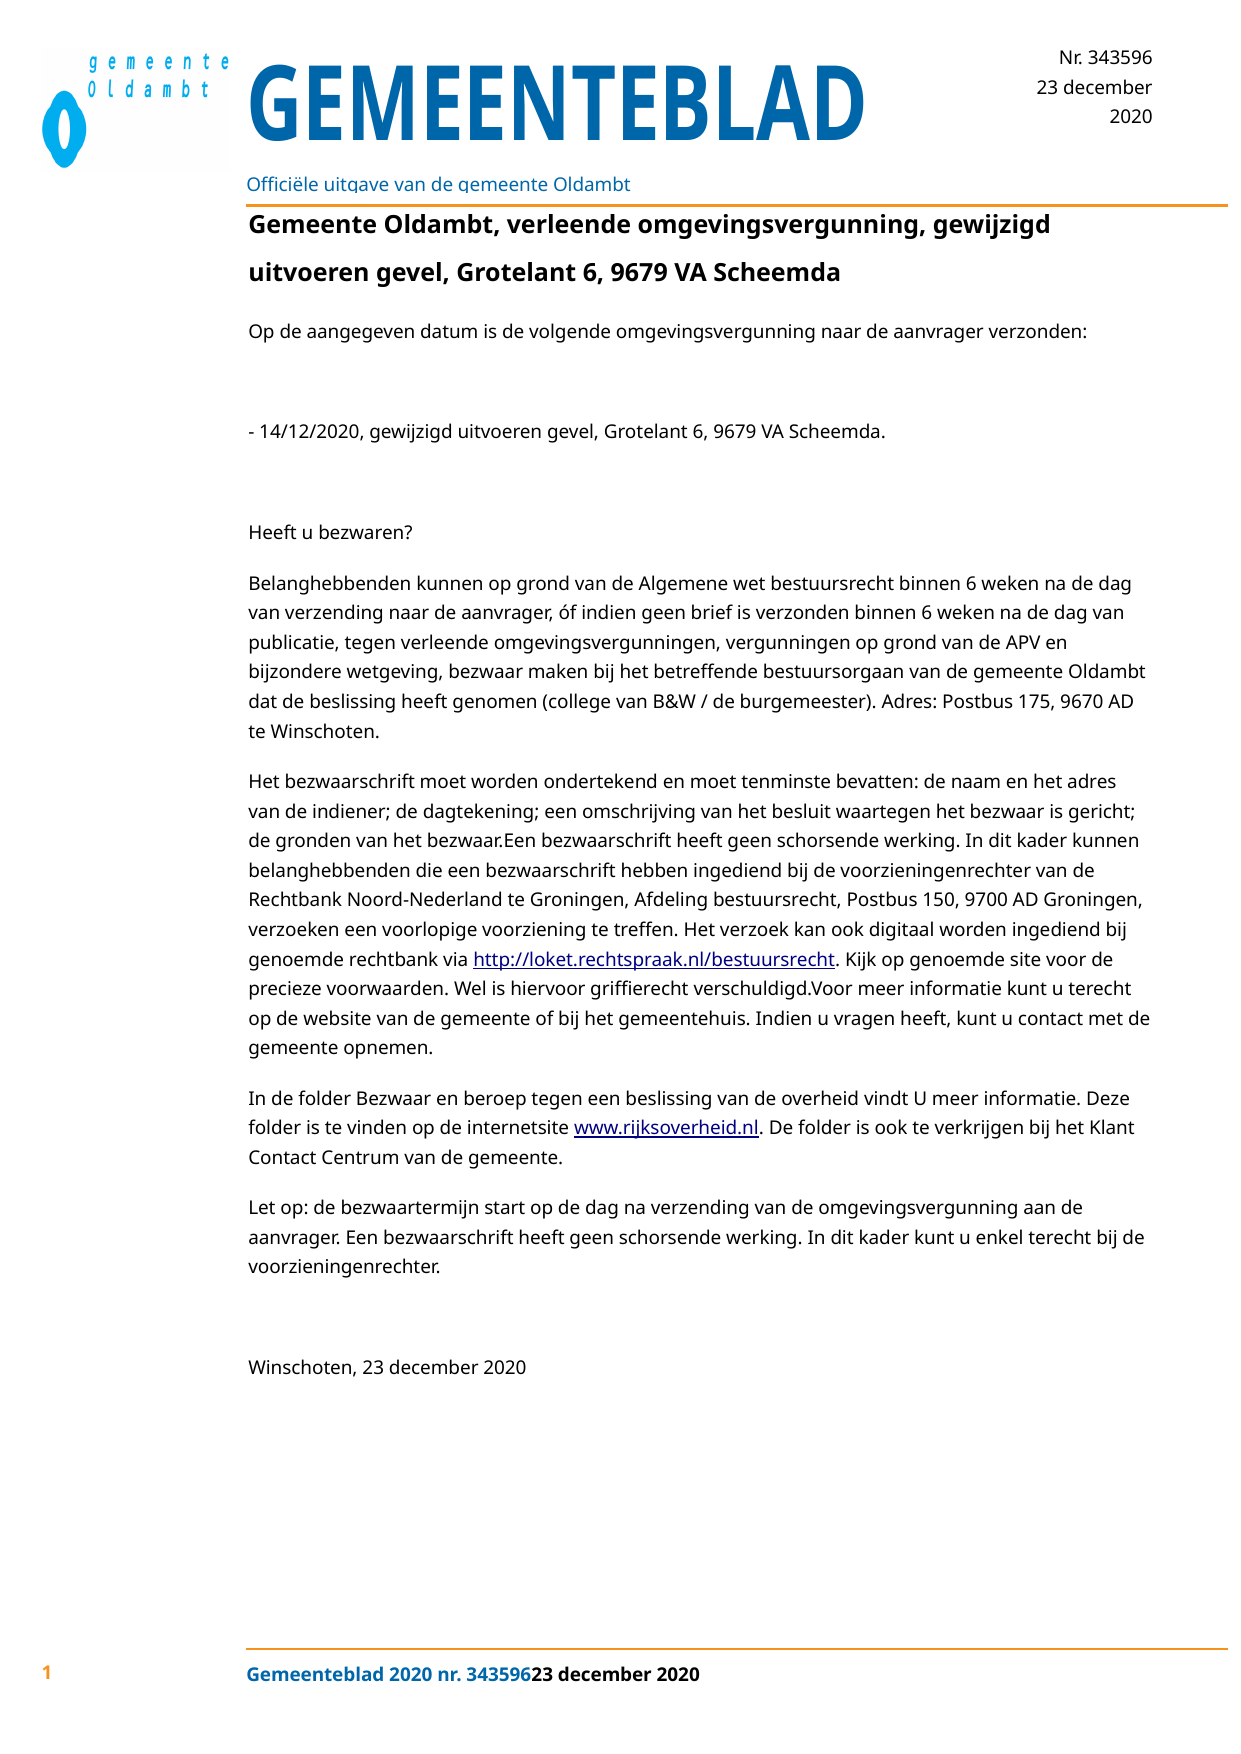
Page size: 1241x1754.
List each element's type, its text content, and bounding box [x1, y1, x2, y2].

text Belanghebbenden kunnen op grond van de Algemene wet bestuursrecht binnen 6 weken na de dag van verzending naar de aanvrager, óf indien geen brief is verzonden binnen 6 weken na de dag van publicatie, tegen verleende omgevingsvergunningen, vergunningen op grond van de APV en bijzondere wetgeving, bezwaar maken bij het betreffende bestuursorgaan van de gemeente Oldambt dat de beslissing heeft genomen (college van B&W / de burgemeester). Adres: Postbus 175, 9670 AD te Winschoten. [248, 570, 1152, 744]
text Gemeente Oldambt, verleende omgevingsvergunning, gewijzigd uitvoeren gevel, Grotelant 6, 9679 VA Scheemda [248, 207, 1152, 288]
text Winschoten, 23 december 2020 [248, 1354, 1152, 1380]
text - 14/12/2020, gewijzigd uitvoeren gevel, Grotelant 6, 9679 VA Scheemda. [248, 419, 1152, 444]
text Het bezwaarschrift moet worden ondertekend en moet tenminste bevatten: de naam en het adres van de indiener; de dagtekening; een omschrijving van het besluit waartegen het bezwaar is gericht; de gronden van het bezwaar.Een bezwaarschrift heeft geen schorsende werking. In dit kader kunnen belanghebbenden die een bezwaarschrift hebben ingediend bij de voorzieningenrechter van de Rechtbank Noord-Nederland te Groningen, Afdeling bestuursrecht, Postbus 150, 9700 AD Groningen, verzoeken een voorlopige voorziening te treffen. Het verzoek kan ook digitaal worden ingediend bij genoemde rechtbank via http://loket.rechtspraak.nl/bestuursrecht. Kijk op genoemde site voor de precieze voorwaarden. Wel is hiervoor griffierecht verschuldigd.Voor meer informatie kunt u terecht op de website van de gemeente of bij het gemeentehuis. Indien u vragen heeft, kunt u contact met de gemeente opnemen. [248, 768, 1152, 1060]
text Let op: de bezwaartermijn start op de dag na verzending van de omgevingsvergunning aan de aanvrager. Een bezwaarschrift heeft geen schorsende werking. In dit kader kunt u enkel terecht bij de voorzieningenrechter. [248, 1194, 1152, 1279]
text In de folder Bezwaar en beroep tegen een beslissing van de overheid vindt U meer informatie. Deze folder is te vinden op de internetsite www.rijksoverheid.nl. De folder is ook te verkrijgen bij het Klant Contact Centrum van de gemeente. [248, 1085, 1152, 1170]
text Heeft u bezwaren? [248, 519, 1152, 545]
picture [41, 47, 231, 172]
text Op de aangegeven datum is de volgende omgevingsvergunning naar de aanvrager verzonden: [248, 318, 1152, 344]
